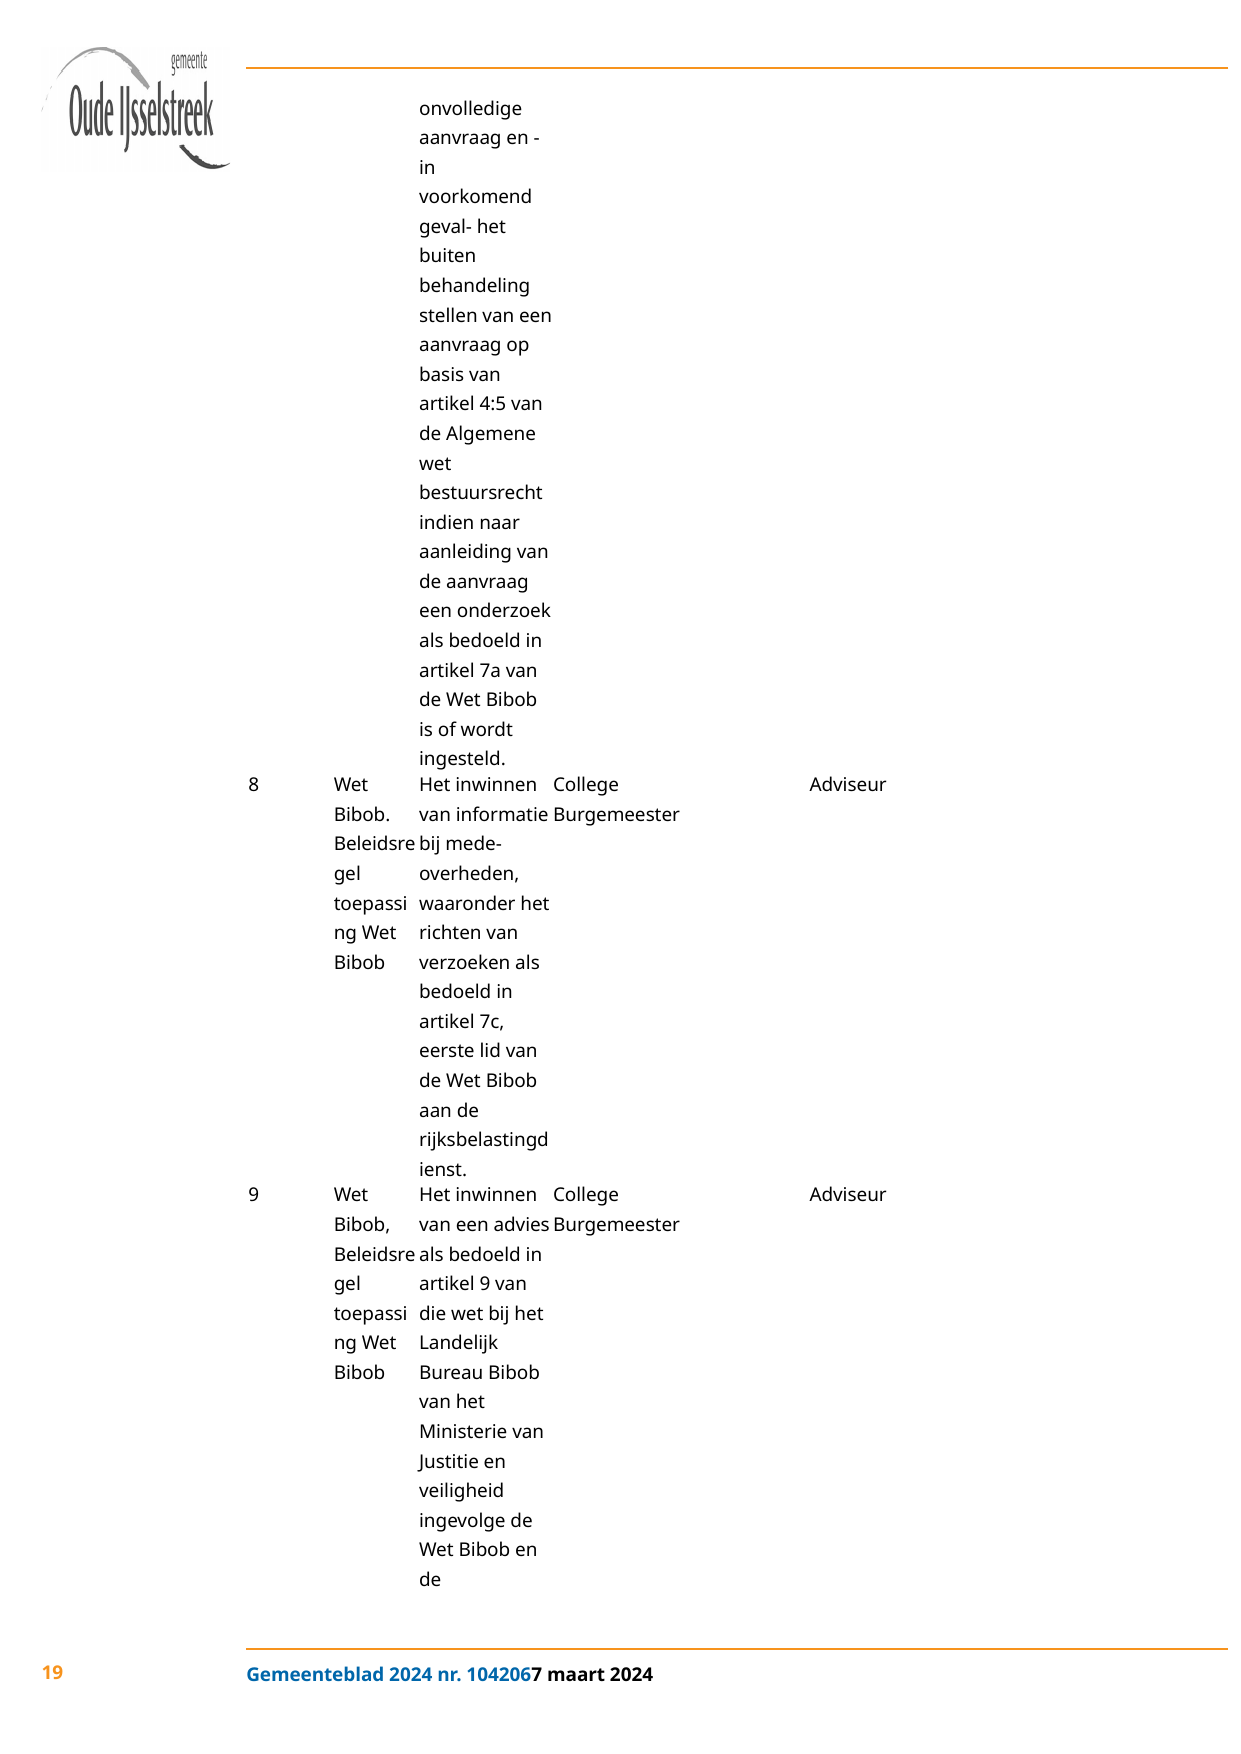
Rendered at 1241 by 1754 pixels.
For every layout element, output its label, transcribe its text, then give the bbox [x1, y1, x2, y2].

table_cell [1066, 95, 1152, 771]
table_cell Het inwinnen van een advies als bedoeld in artikel 9 van die wet bij het Landelijk Bureau Bibob van het Ministerie van Justitie en veiligheid ingevolge de Wet Bibob en de [419, 1182, 553, 1592]
table_cell Wet Bibob. Beleidsregel toepassing Wet Bibob [334, 771, 419, 1182]
table_cell Wet Bibob, Beleidsregel toepassing Wet Bibob [334, 1182, 419, 1592]
picture [41, 47, 231, 172]
table_cell College Burgemeester [553, 1182, 809, 1592]
table_cell Het inwinnen van informatie bij mede-overheden, waaronder het richten van verzoeken als bedoeld in artikel 7c, eerste lid van de Wet Bibob aan de rijksbelastingdienst. [419, 771, 553, 1182]
table_cell College Burgemeester [553, 771, 809, 1182]
table_cell [809, 95, 1066, 771]
table_cell onvolledige aanvraag en -in voorkomend geval- het buiten behandeling stellen van een aanvraag op basis van artikel 4:5 van de Algemene wet bestuursrecht indien naar aanleiding van de aanvraag een onderzoek als bedoeld in artikel 7a van de Wet Bibob is of wordt ingesteld. [419, 95, 553, 771]
table_cell Adviseur [809, 1182, 1066, 1592]
table_cell Adviseur [809, 771, 1066, 1182]
table_cell [334, 95, 419, 771]
table_cell [1066, 771, 1152, 1182]
table_cell [1066, 1182, 1152, 1592]
table_cell [553, 95, 809, 771]
table_cell 9 [248, 1182, 333, 1592]
table_cell 8 [248, 771, 333, 1182]
table_cell [248, 95, 333, 771]
